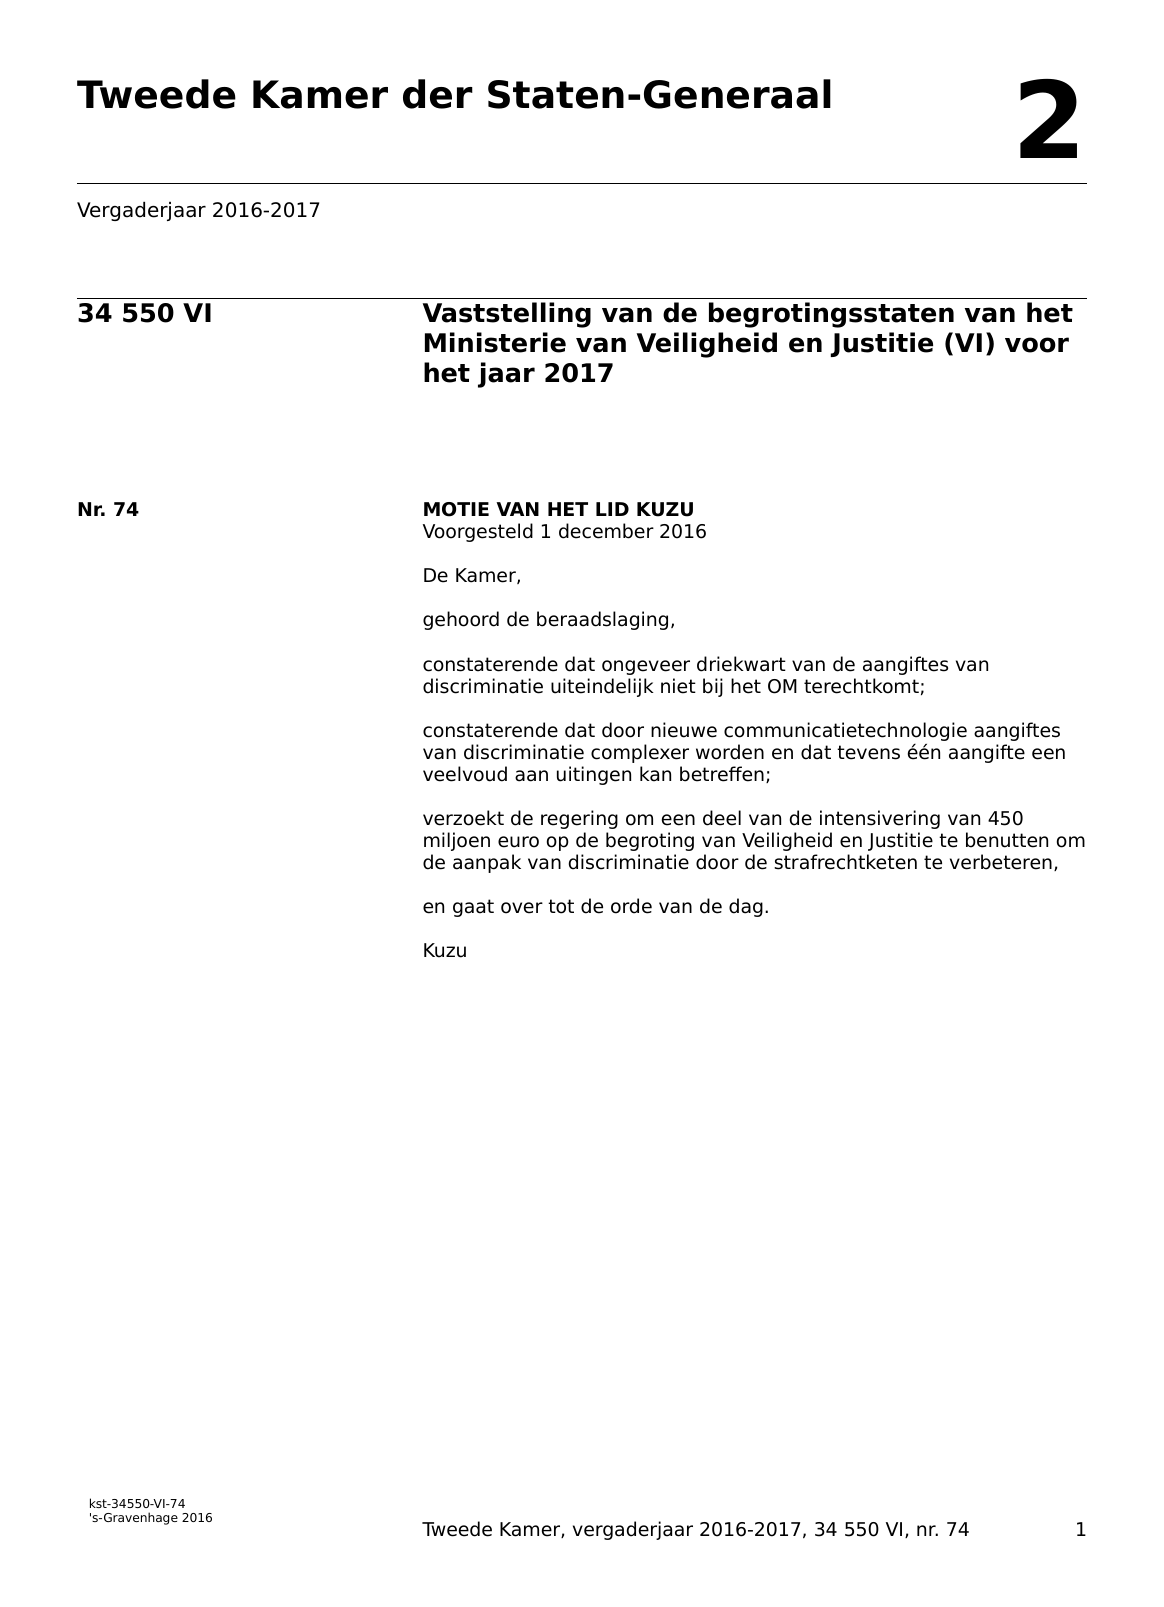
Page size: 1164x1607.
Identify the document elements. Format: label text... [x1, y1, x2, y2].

text De Kamer, [422, 565, 1087, 587]
text constaterende dat ongeveer driekwart van de aangiftes van discriminatie uiteindelijk niet bij het OM terechtkomt; [422, 653, 1087, 697]
table_cell Vergaderjaar 2016-2017 [77, 184, 1087, 298]
table_header 2 [886, 59, 1087, 183]
text kst-34550-VI-74 [88, 1497, 323, 1511]
text gehoord de beraadslaging, [422, 609, 1087, 631]
subtitle 34 550 VI Vaststelling van de begrotingsstaten van het Ministerie van Veiligheid en Justitie (VI) voor het jaar 2017 [77, 299, 1087, 388]
text 's-Gravenhage 2016 [88, 1511, 323, 1525]
text Voorgesteld 1 december 2016 [422, 521, 1087, 543]
text en gaat over tot de orde van de dag. [422, 896, 1087, 918]
subtitle Nr. 74 MOTIE VAN HET LID KUZU [77, 499, 1087, 521]
text constaterende dat door nieuwe communicatietechnologie aangiftes van discriminatie complexer worden en dat tevens één aangifte een veelvoud aan uitingen kan betreffen; [422, 720, 1087, 786]
text Kuzu [422, 940, 1087, 962]
text verzoekt de regering om een deel van de intensivering van 450 miljoen euro op de begroting van Veiligheid en Justitie te benutten om de aanpak van discriminatie door de strafrechtketen te verbeteren, [422, 808, 1087, 874]
table_header Tweede Kamer der Staten-Generaal [77, 59, 886, 183]
